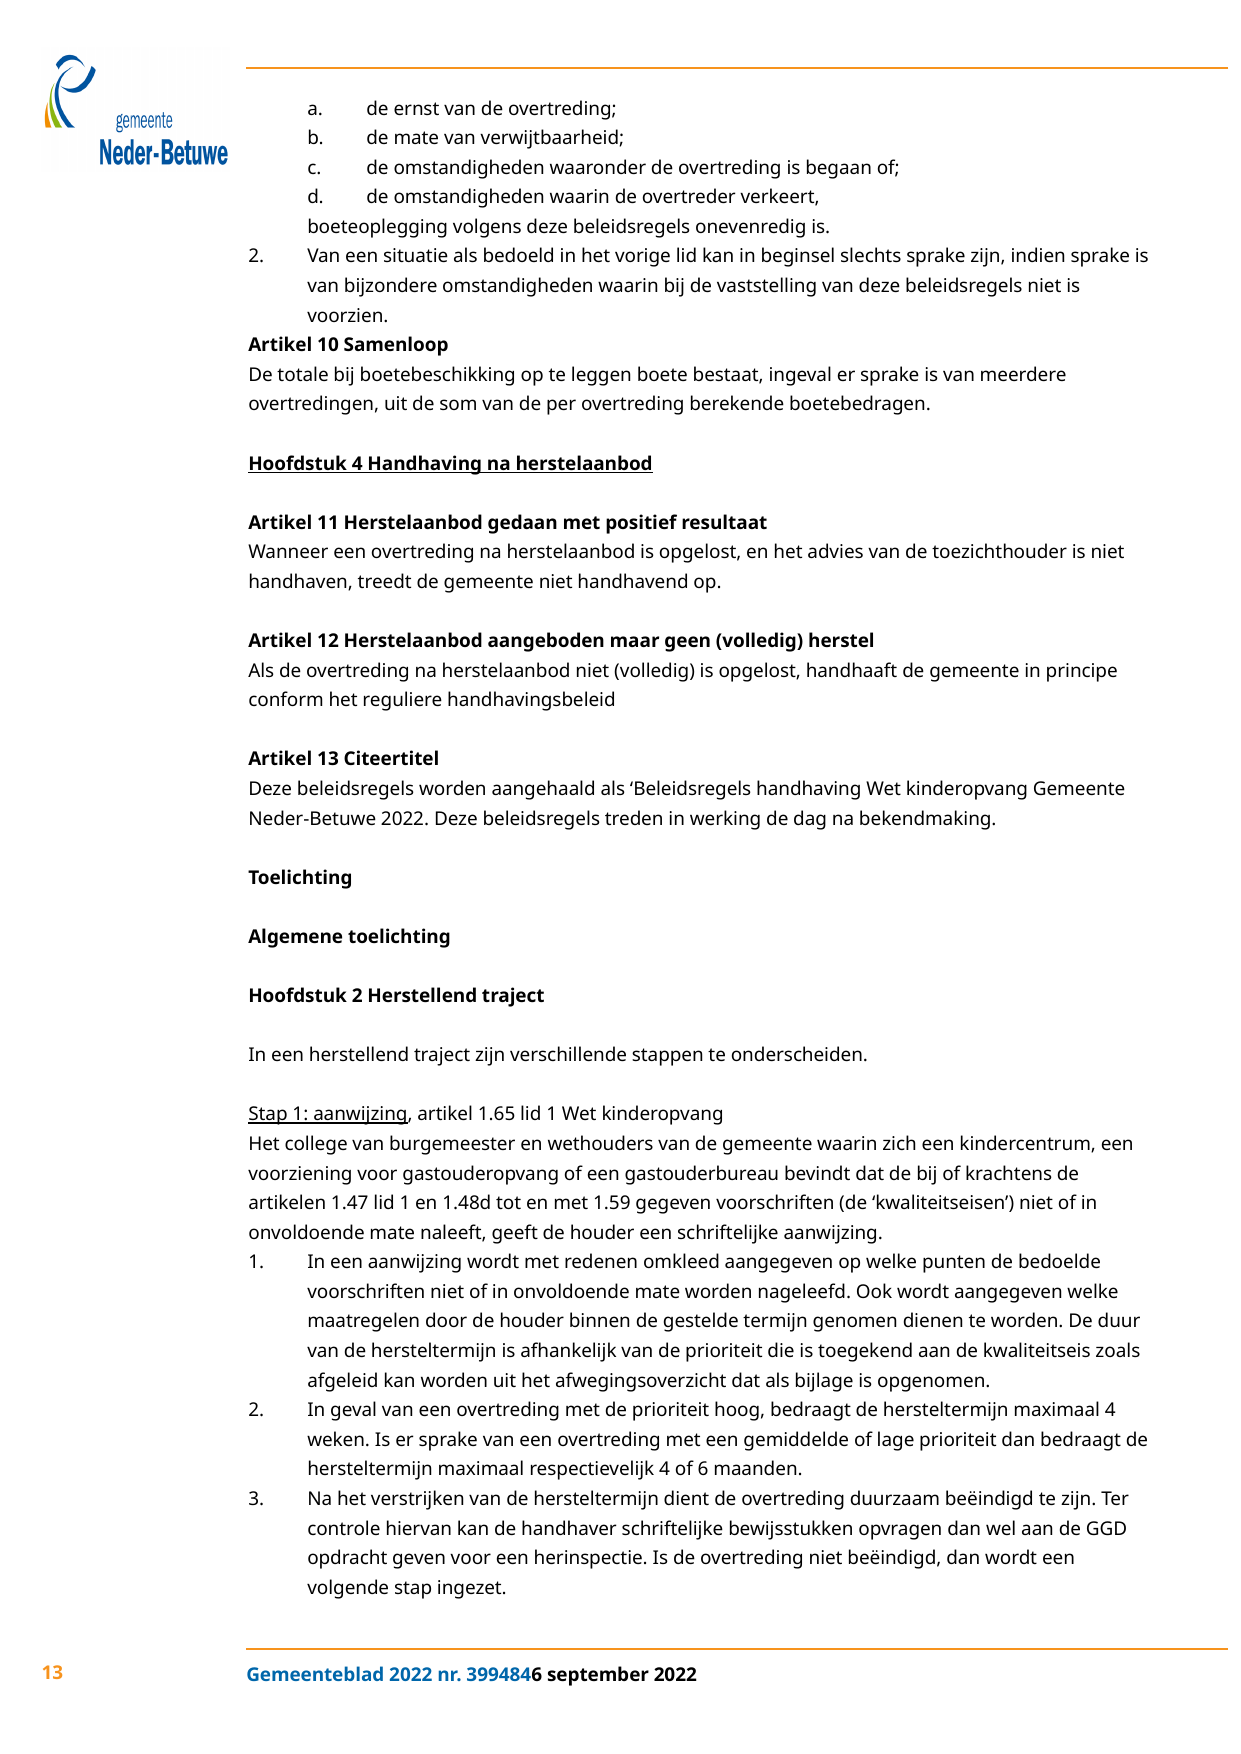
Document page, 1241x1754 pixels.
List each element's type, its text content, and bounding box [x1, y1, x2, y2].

text Als de overtreding na herstelaanbod niet (volledig) is opgelost, handhaaft de gemeente in principe conform het reguliere handhavingsbeleid [248, 657, 1152, 712]
text In een herstellend traject zijn verschillende stappen te onderscheiden. [248, 1041, 1152, 1067]
text Toelichting [248, 864, 1152, 890]
text Artikel 12 Herstelaanbod aangeboden maar geen (volledig) herstel [248, 627, 1152, 653]
text Artikel 10 Samenloop [248, 331, 1152, 357]
list In geval van een overtreding met de prioriteit hoog, bedraagt de hersteltermijn maximaal 4 weken. Is er sprake van een overtreding met een gemiddelde of lage prioriteit dan bedraagt de hersteltermijn maximaal respectievelijk 4 of 6 maanden. [248, 1396, 1152, 1481]
text Artikel 13 Citeertitel [248, 746, 1152, 771]
list In een aanwijzing wordt met redenen omkleed aangegeven op welke punten de bedoelde voorschriften niet of in onvoldoende mate worden nageleefd. Ook wordt aangegeven welke maatregelen door de houder binnen de gestelde termijn genomen dienen te worden. De duur van de hersteltermijn is afhankelijk van de prioriteit die is toegekend aan de kwaliteitseis zoals afgeleid kan worden uit het afwegingsoverzicht dat als bijlage is opgenomen. [248, 1248, 1152, 1393]
text Algemene toelichting [248, 923, 1152, 949]
text Deze beleidsregels worden aangehaald als ‘Beleidsregels handhaving Wet kinderopvang Gemeente Neder-Betuwe 2022. Deze beleidsregels treden in werking de dag na bekendmaking. [248, 775, 1152, 831]
list de ernst van de overtreding; [307, 95, 1152, 121]
list Van een situatie als bedoeld in het vorige lid kan in beginsel slechts sprake zijn, indien sprake is van bijzondere omstandigheden waarin bij de vaststelling van deze beleidsregels niet is voorzien. [248, 243, 1152, 328]
list Na het verstrijken van de hersteltermijn dient de overtreding duurzaam beëindigd te zijn. Ter controle hiervan kan de handhaver schriftelijke bewijsstukken opvragen dan wel aan de GGD opdracht geven voor een herinspectie. Is de overtreding niet beëindigd, dan wordt een volgende stap ingezet. [248, 1485, 1152, 1600]
list de omstandigheden waaronder de overtreding is begaan of; [307, 154, 1152, 180]
text Het college van burgemeester en wethouders van de gemeente waarin zich een kindercentrum, een voorziening voor gastouderopvang of een gastouderbureau bevindt dat de bij of krachtens de artikelen 1.47 lid 1 en 1.48d tot en met 1.59 gegeven voorschriften (de ‘kwaliteitseisen’) niet of in onvoldoende mate naleeft, geeft de houder een schriftelijke aanwijzing. [248, 1130, 1152, 1245]
text Hoofdstuk 4 Handhaving na herstelaanbod [248, 450, 1152, 476]
text Artikel 11 Herstelaanbod gedaan met positief resultaat [248, 509, 1152, 535]
list de omstandigheden waarin de overtreder verkeert, [307, 183, 1152, 209]
text Wanneer een overtreding na herstelaanbod is opgelost, en het advies van de toezichthouder is niet handhaven, treedt de gemeente niet handhavend op. [248, 538, 1152, 594]
list de mate van verwijtbaarheid; [307, 124, 1152, 150]
picture [41, 47, 231, 172]
text Stap 1: aanwijzing, artikel 1.65 lid 1 Wet kinderopvang [248, 1101, 1152, 1126]
text Hoofdstuk 2 Herstellend traject [248, 982, 1152, 1008]
list boeteoplegging volgens deze beleidsregels onevenredig is. [248, 213, 1152, 239]
text De totale bij boetebeschikking op te leggen boete bestaat, ingeval er sprake is van meerdere overtredingen, uit de som van de per overtreding berekende boetebedragen. [248, 361, 1152, 416]
